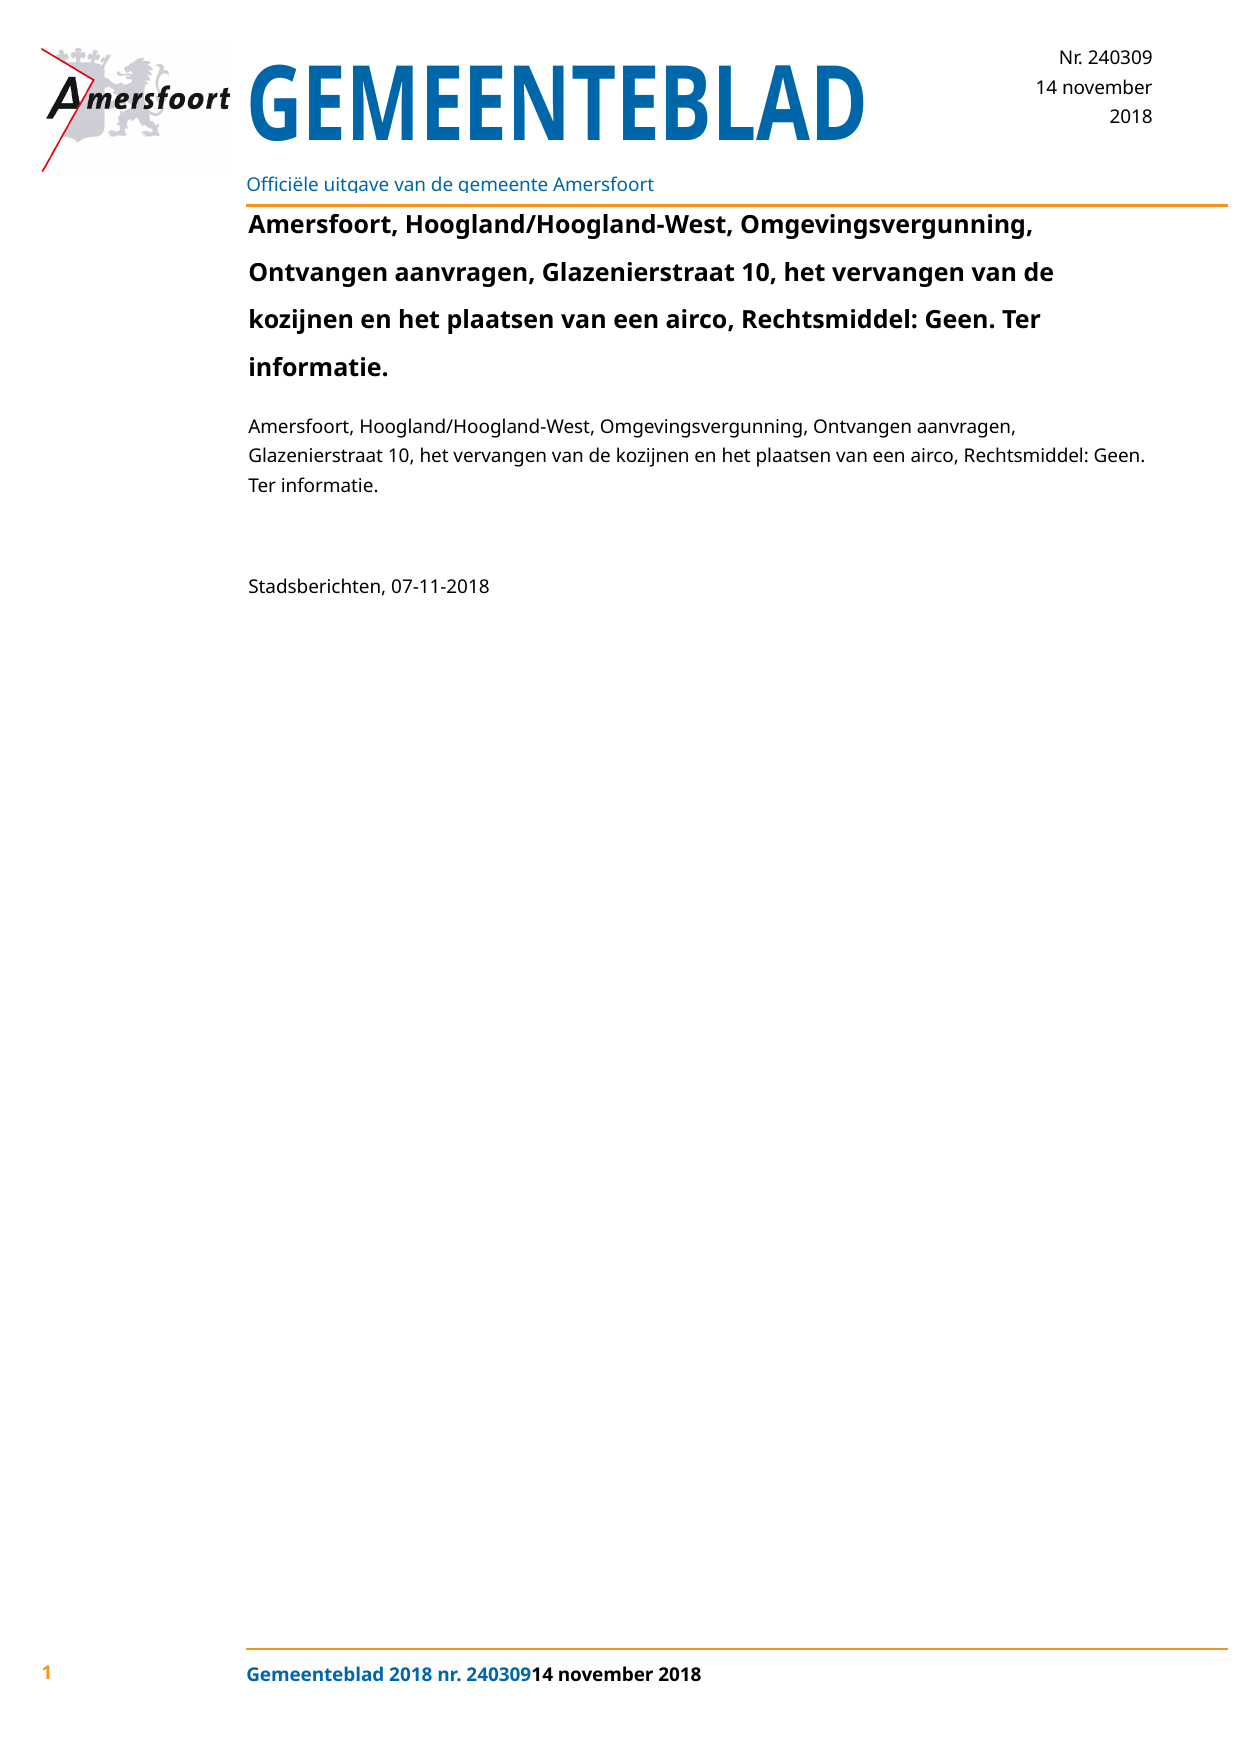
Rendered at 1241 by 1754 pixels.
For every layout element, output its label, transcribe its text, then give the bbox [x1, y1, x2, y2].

text Stadsberichten, 07-11-2018 [248, 573, 1152, 599]
picture [41, 47, 231, 172]
text Amersfoort, Hoogland/Hoogland-West, Omgevingsvergunning, Ontvangen aanvragen, Glazenierstraat 10, het vervangen van de kozijnen en het plaatsen van een airco, Rechtsmiddel: Geen. Ter informatie. [248, 413, 1152, 498]
text Amersfoort, Hoogland/Hoogland-West, Omgevingsvergunning, Ontvangen aanvragen, Glazenierstraat 10, het vervangen van de kozijnen en het plaatsen van een airco, Rechtsmiddel: Geen. Ter informatie. [248, 207, 1152, 384]
